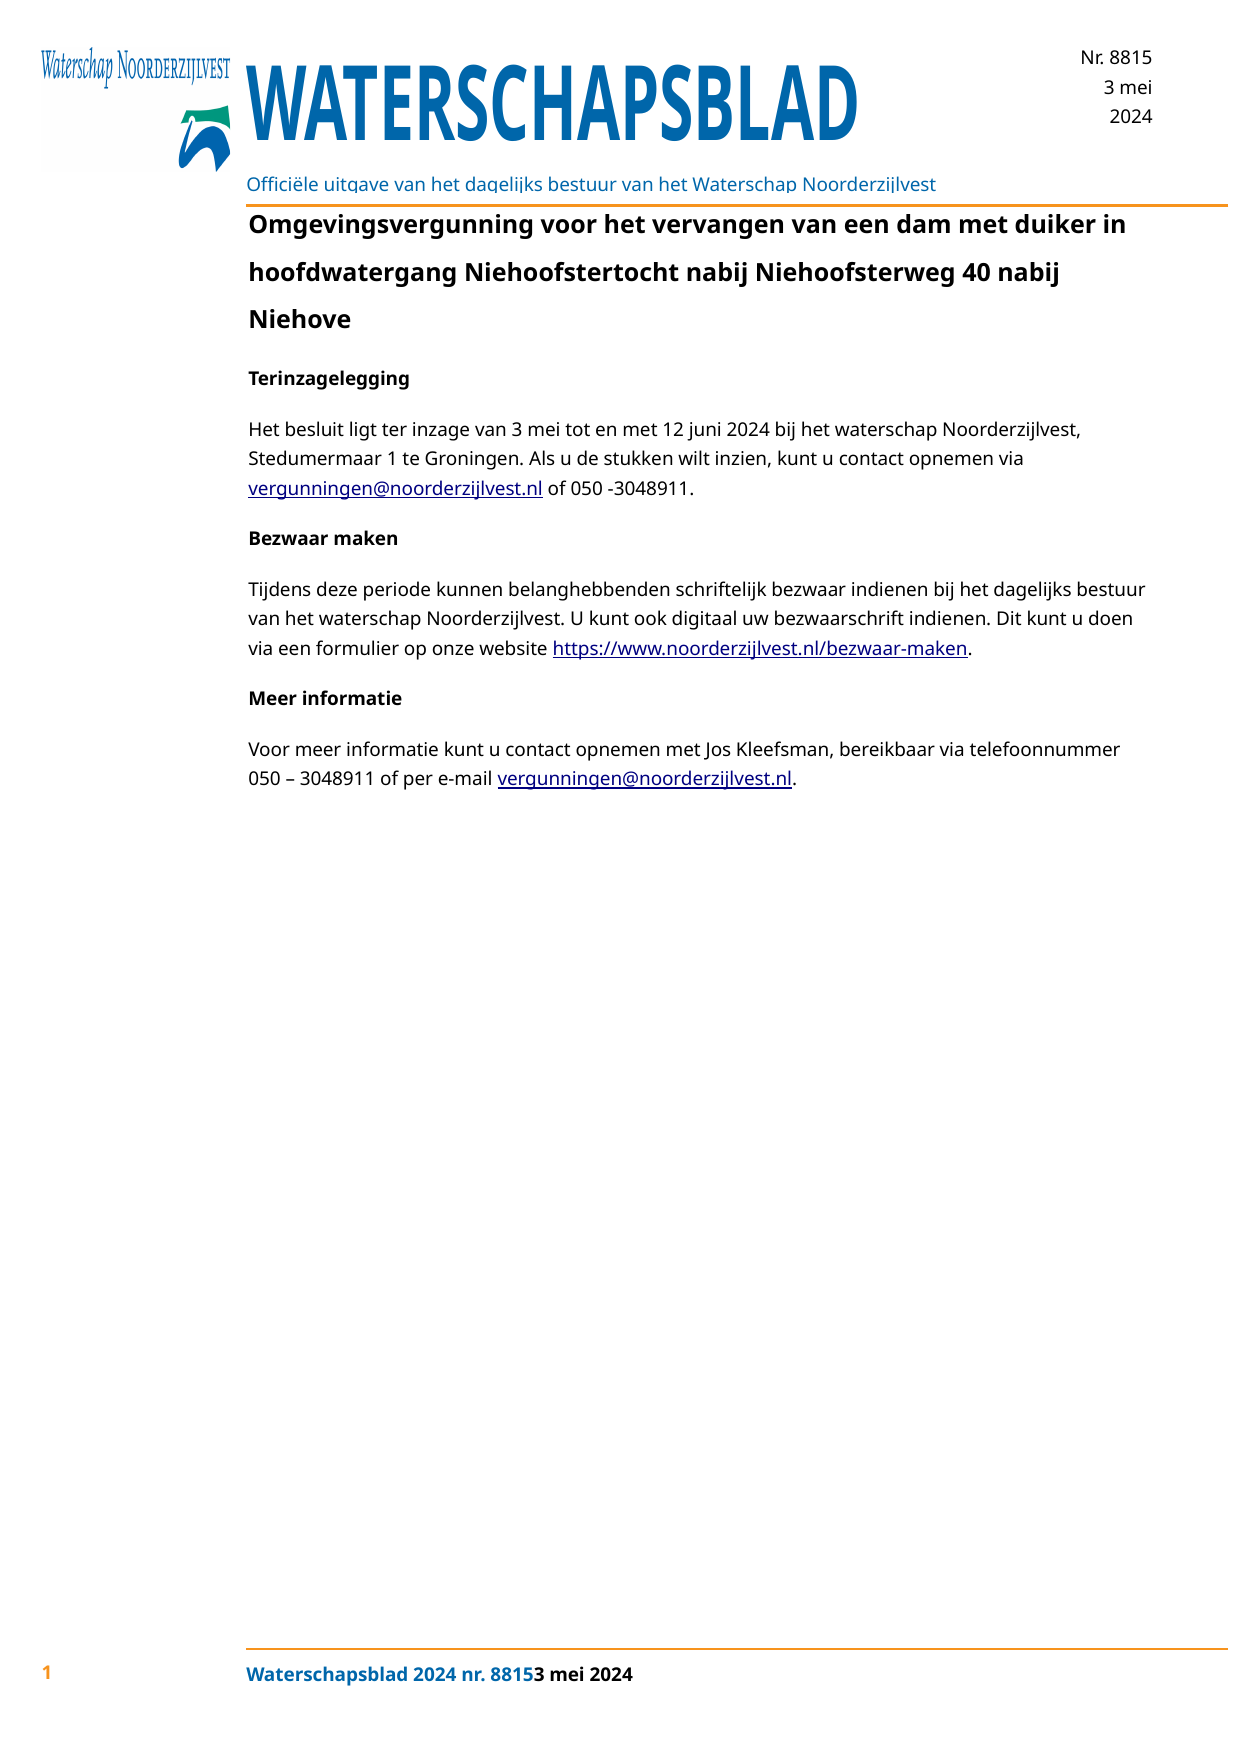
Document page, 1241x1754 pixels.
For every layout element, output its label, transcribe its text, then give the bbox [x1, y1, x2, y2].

text Het besluit ligt ter inzage van 3 mei tot en met 12 juni 2024 bij het waterschap Noorderzijlvest, Stedumermaar 1 te Groningen. Als u de stukken wilt inzien, kunt u contact opnemen via vergunningen@noorderzijlvest.nl of 050 -3048911. [248, 416, 1152, 501]
text Terinzagelegging [248, 366, 1152, 391]
text Voor meer informatie kunt u contact opnemen met Jos Kleefsman, bereikbaar via telefoonnummer 050 – 3048911 of per e-mail vergunningen@noorderzijlvest.nl. [248, 736, 1152, 791]
text Meer informatie [248, 686, 1152, 711]
text Bezwaar maken [248, 526, 1152, 551]
picture [41, 47, 231, 172]
text Omgevingsvergunning voor het vervangen van een dam met duiker in hoofdwatergang Niehoofstertocht nabij Niehoofsterweg 40 nabij Niehove [248, 207, 1152, 336]
text Tijdens deze periode kunnen belanghebbenden schriftelijk bezwaar indienen bij het dagelijks bestuur van het waterschap Noorderzijlvest. U kunt ook digitaal uw bezwaarschrift indienen. Dit kunt u doen via een formulier op onze website https://www.noorderzijlvest.nl/bezwaar-maken. [248, 576, 1152, 661]
